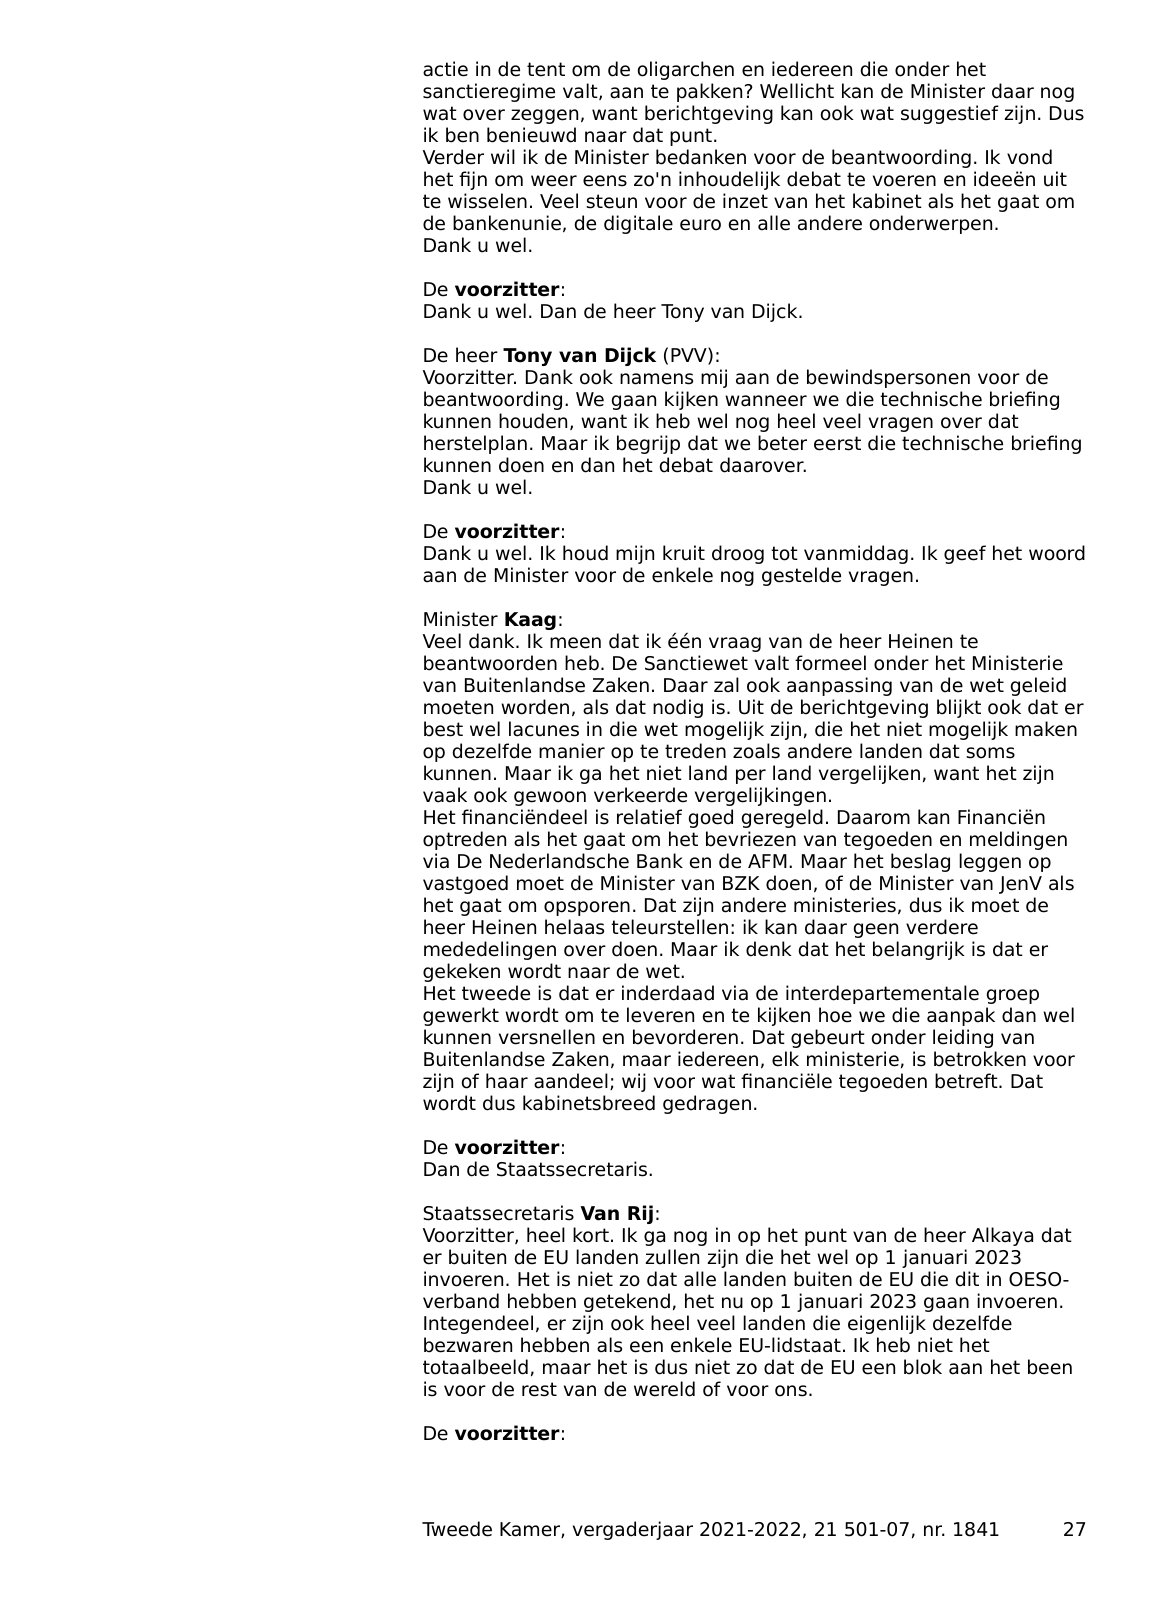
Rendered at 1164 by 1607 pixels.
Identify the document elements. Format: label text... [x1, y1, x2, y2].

text De heer Tony van Dijck (PVV): [422, 345, 1087, 367]
text Voorzitter, heel kort. Ik ga nog in op het punt van de heer Alkaya dat er buiten de EU landen zullen zijn die het wel op 1 januari 2023 invoeren. Het is niet zo dat alle landen buiten de EU die dit in OESO-verband hebben getekend, het nu op 1 januari 2023 gaan invoeren. Integendeel, er zijn ook heel veel landen die eigenlijk dezelfde bezwaren hebben als een enkele EU-lidstaat. Ik heb niet het totaalbeeld, maar het is dus niet zo dat de EU een blok aan het been is voor de rest van de wereld of voor ons. [422, 1225, 1087, 1401]
text Dank u wel. Ik houd mijn kruit droog tot vanmiddag. Ik geef het woord aan de Minister voor de enkele nog gestelde vragen. [422, 543, 1087, 587]
text Voorzitter. Dank ook namens mij aan de bewindspersonen voor de beantwoording. We gaan kijken wanneer we die technische briefing kunnen houden, want ik heb wel nog heel veel vragen over dat herstelplan. Maar ik begrijp dat we beter eerst die technische briefing kunnen doen en dan het debat daarover. [422, 367, 1087, 477]
text Veel dank. Ik meen dat ik één vraag van de heer Heinen te beantwoorden heb. De Sanctiewet valt formeel onder het Ministerie van Buitenlandse Zaken. Daar zal ook aanpassing van de wet geleid moeten worden, als dat nodig is. Uit de berichtgeving blijkt ook dat er best wel lacunes in die wet mogelijk zijn, die het niet mogelijk maken op dezelfde manier op te treden zoals andere landen dat soms kunnen. Maar ik ga het niet land per land vergelijken, want het zijn vaak ook gewoon verkeerde vergelijkingen. [422, 631, 1087, 807]
text De voorzitter: [422, 279, 1087, 301]
text Het financiëndeel is relatief goed geregeld. Daarom kan Financiën optreden als het gaat om het bevriezen van tegoeden en meldingen via De Nederlandsche Bank en de AFM. Maar het beslag leggen op vastgoed moet de Minister van BZK doen, of de Minister van JenV als het gaat om opsporen. Dat zijn andere ministeries, dus ik moet de heer Heinen helaas teleurstellen: ik kan daar geen verdere mededelingen over doen. Maar ik denk dat het belangrijk is dat er gekeken wordt naar de wet. [422, 807, 1087, 983]
text Dank u wel. [422, 477, 1087, 499]
text Staatssecretaris Van Rij: [422, 1203, 1087, 1225]
text De voorzitter: [422, 1423, 1087, 1445]
text Dank u wel. [422, 235, 1087, 257]
text Verder wil ik de Minister bedanken voor de beantwoording. Ik vond het fijn om weer eens zo'n inhoudelijk debat te voeren en ideeën uit te wisselen. Veel steun voor de inzet van het kabinet als het gaat om de bankenunie, de digitale euro en alle andere onderwerpen. [422, 147, 1087, 235]
text Minister Kaag: [422, 609, 1087, 631]
text actie in de tent om de oligarchen en iedereen die onder het sanctieregime valt, aan te pakken? Wellicht kan de Minister daar nog wat over zeggen, want berichtgeving kan ook wat suggestief zijn. Dus ik ben benieuwd naar dat punt. [422, 59, 1087, 147]
text Het tweede is dat er inderdaad via de interdepartementale groep gewerkt wordt om te leveren en te kijken hoe we die aanpak dan wel kunnen versnellen en bevorderen. Dat gebeurt onder leiding van Buitenlandse Zaken, maar iedereen, elk ministerie, is betrokken voor zijn of haar aandeel; wij voor wat financiële tegoeden betreft. Dat wordt dus kabinetsbreed gedragen. [422, 983, 1087, 1115]
text De voorzitter: [422, 1137, 1087, 1159]
text De voorzitter: [422, 521, 1087, 543]
text Dan de Staatssecretaris. [422, 1159, 1087, 1181]
text Dank u wel. Dan de heer Tony van Dijck. [422, 301, 1087, 323]
